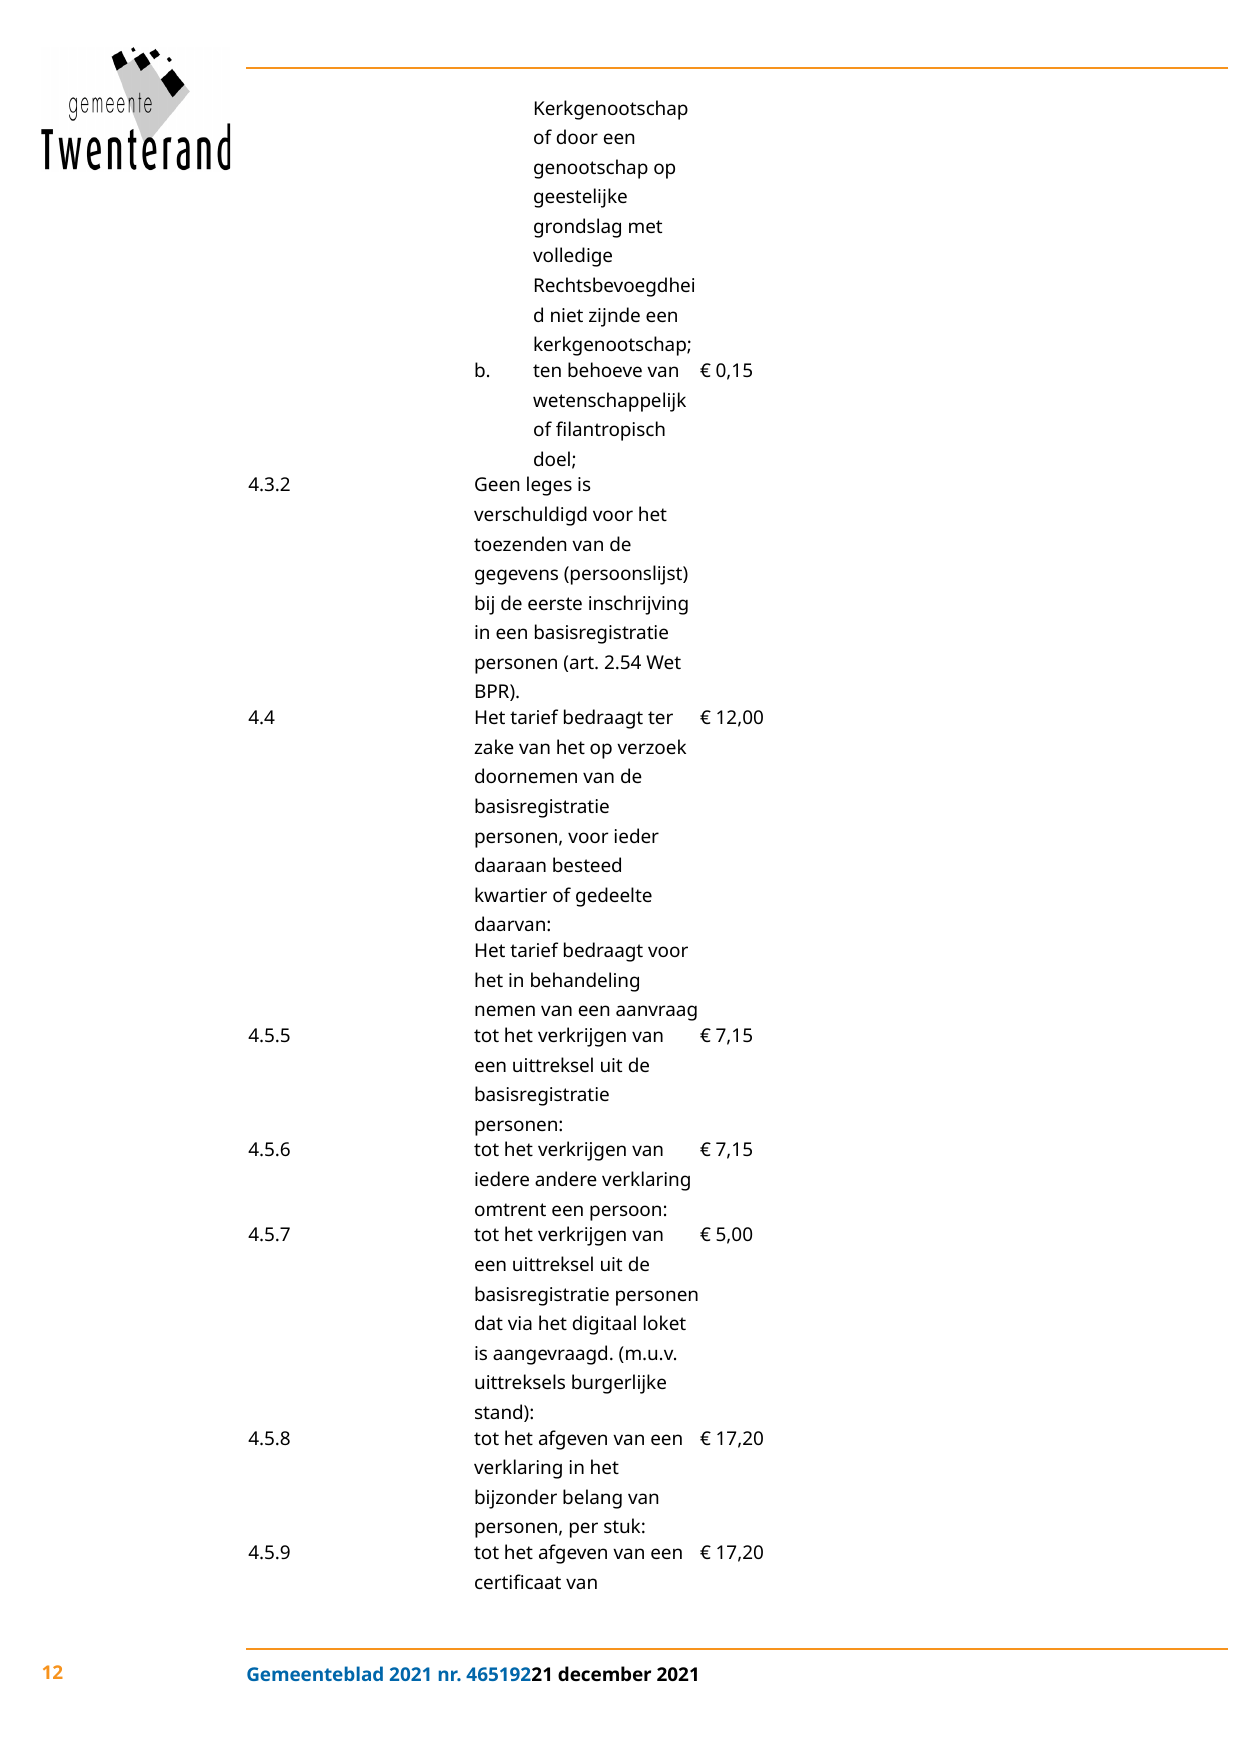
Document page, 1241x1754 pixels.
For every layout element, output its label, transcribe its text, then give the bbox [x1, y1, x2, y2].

table_cell 4.5.7 [248, 1222, 474, 1425]
table_cell 4.5.8 [248, 1425, 474, 1539]
table_cell [248, 95, 474, 472]
table_cell € 17,20 [700, 1539, 926, 1594]
picture [41, 47, 231, 172]
table_cell € 12,00 [700, 705, 926, 937]
table_cell ten behoeve van wetenschappelijk of filantropisch doel; [474, 357, 700, 472]
table_cell € 5,00 [700, 1222, 926, 1425]
table_cell € 7,15 [700, 1137, 926, 1222]
table_cell 4.5.6 [248, 1137, 474, 1222]
table_cell € 7,15 [700, 1022, 926, 1137]
table_cell 4.4 [248, 705, 474, 937]
table_cell tot het afgeven van een certificaat van [474, 1539, 700, 1594]
table_cell tot het verkrijgen van een uittreksel uit de basisregistratie personen: [474, 1022, 700, 1137]
table_cell [248, 937, 474, 1022]
table_cell [700, 95, 926, 357]
table_cell Het tarief bedraagt voor het in behandeling nemen van een aanvraag [474, 937, 700, 1022]
table_cell tot het verkrijgen van een uittreksel uit de basisregistratie personen dat via het digitaal loket is aangevraagd. (m.u.v. uittreksels burgerlijke stand): [474, 1222, 700, 1425]
table_cell 4.5.5 [248, 1022, 474, 1137]
table_cell tot het verkrijgen van iedere andere verklaring omtrent een persoon: [474, 1137, 700, 1222]
table_cell 4.5.9 [248, 1539, 474, 1594]
table_cell [700, 937, 926, 1022]
table_cell Het tarief bedraagt ter zake van het op verzoek doornemen van de basisregistratie personen, voor ieder daaraan besteed kwartier of gedeelte daarvan: [474, 705, 700, 937]
table_cell tot het afgeven van een verklaring in het bijzonder belang van personen, per stuk: [474, 1425, 700, 1539]
table_cell 4.3.2 [248, 472, 474, 704]
table_cell [700, 472, 926, 704]
table_cell € 17,20 [700, 1425, 926, 1539]
table_cell Kerkgenootschap of door een genootschap op geestelijke grondslag met volledige Rechtsbevoegdheid niet zijnde een kerkgenootschap; [474, 95, 700, 357]
table_cell Geen leges is verschuldigd voor het toezenden van de gegevens (persoonslijst) bij de eerste inschrijving in een basisregistratie personen (art. 2.54 Wet BPR). [474, 472, 700, 704]
table_cell € 0,15 [700, 357, 926, 472]
